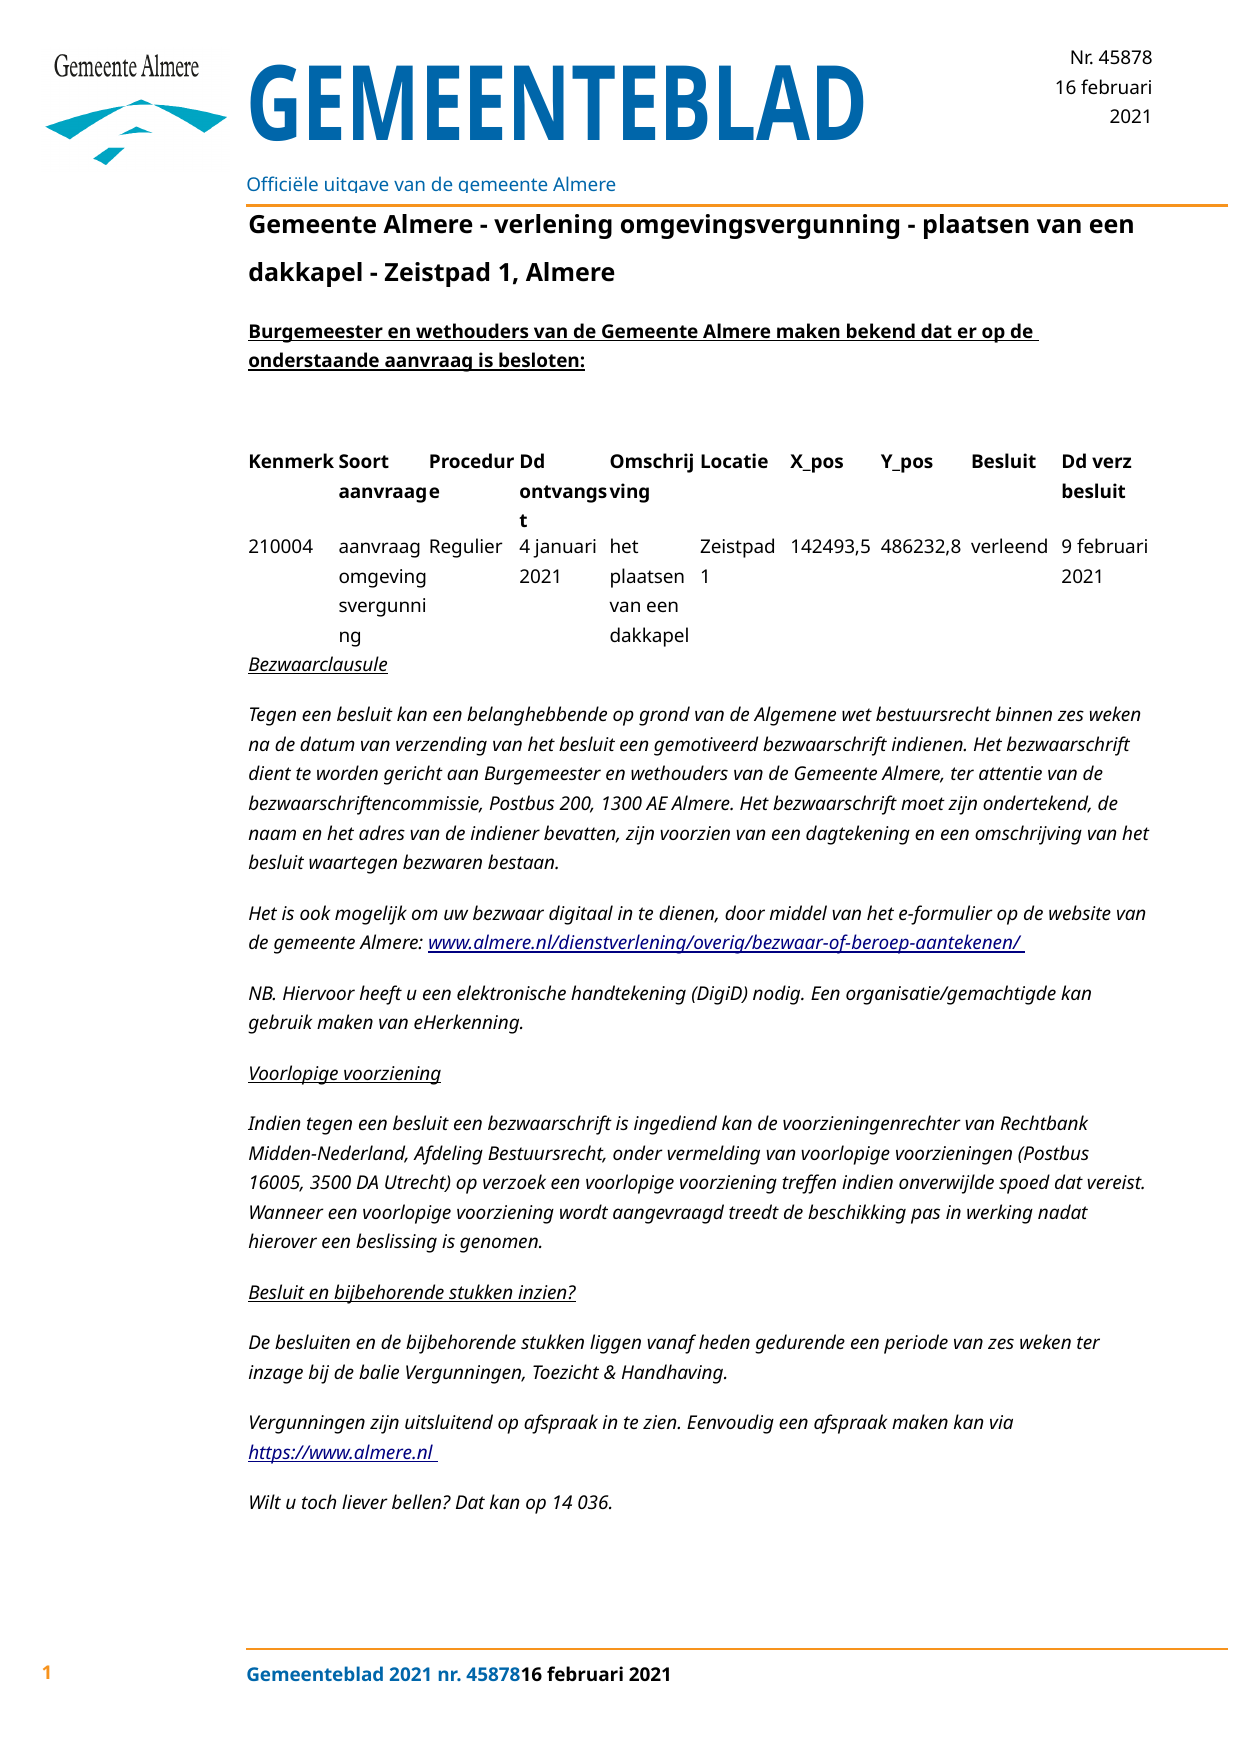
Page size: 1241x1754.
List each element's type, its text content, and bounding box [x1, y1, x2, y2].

table_cell 486232,8 [881, 533, 971, 648]
table_header Dd ontvangst [519, 449, 609, 533]
text Vergunningen zijn uitsluitend op afspraak in te zien. Eenvoudig een afspraak maken kan via https://www.almere.nl [248, 1409, 1152, 1465]
table_header Omschrijving [609, 449, 700, 533]
table_header Soort aanvraag [338, 449, 429, 533]
table_cell 210004 [248, 533, 338, 648]
table_header Besluit [971, 449, 1061, 533]
text Tegen een besluit kan een belanghebbende op grond van de Algemene wet bestuursrecht binnen zes weken na de datum van verzending van het besluit een gemotiveerd bezwaarschrift indienen. Het bezwaarschrift dient te worden gericht aan Burgemeester en wethouders van de Gemeente Almere, ter attentie van de bezwaarschriftencommissie, Postbus 200, 1300 AE Almere. Het bezwaarschrift moet zijn ondertekend, de naam en het adres van de indiener bevatten, zijn voorzien van een dagtekening en een omschrijving van het besluit waartegen bezwaren bestaan. [248, 701, 1152, 875]
table_header Kenmerk [248, 449, 338, 533]
table_cell het plaatsen van een dakkapel [609, 533, 700, 648]
picture [41, 47, 231, 172]
text Gemeente Almere - verlening omgevingsvergunning - plaatsen van een dakkapel - Zeistpad 1, Almere [248, 207, 1152, 288]
table_cell 4 januari 2021 [519, 533, 609, 648]
text Voorlopige voorziening [248, 1060, 1152, 1086]
table_header Locatie [700, 449, 790, 533]
text Indien tegen een besluit een bezwaarschrift is ingediend kan de voorzieningenrechter van Rechtbank Midden-Nederland, Afdeling Bestuursrecht, onder vermelding van voorlopige voorzieningen (Postbus 16005, 3500 DA Utrecht) op verzoek een voorlopige voorziening treffen indien onverwijlde spoed dat vereist. Wanneer een voorlopige voorziening wordt aangevraagd treedt de beschikking pas in werking nadat hierover een beslissing is genomen. [248, 1110, 1152, 1254]
text Het is ook mogelijk om uw bezwaar digitaal in te dienen, door middel van het e-formulier op de website van de gemeente Almere: www.almere.nl/dienstverlening/overig/bezwaar-of-beroep-aantekenen/ [248, 900, 1152, 955]
text Besluit en bijbehorende stukken inzien? [248, 1279, 1152, 1305]
text NB. Hiervoor heeft u een elektronische handtekening (DigiD) nodig. Een organisatie/gemachtigde kan gebruik maken van eHerkenning. [248, 980, 1152, 1035]
table_cell aanvraag omgevingsvergunning [338, 533, 429, 648]
table_cell Zeistpad 1 [700, 533, 790, 648]
table_cell verleend [971, 533, 1061, 648]
table_cell 9 februari 2021 [1061, 533, 1152, 648]
table_header X_pos [790, 449, 881, 533]
text De besluiten en de bijbehorende stukken liggen vanaf heden gedurende een periode van zes weken ter inzage bij de balie Vergunningen, Toezicht & Handhaving. [248, 1329, 1152, 1385]
text Burgemeester en wethouders van de Gemeente Almere maken bekend dat er op de onderstaande aanvraag is besloten: [248, 318, 1152, 373]
table_header Dd verz besluit [1061, 449, 1152, 533]
table_header Procedure [429, 449, 519, 533]
text Wilt u toch liever bellen? Dat kan op 14 036. [248, 1489, 1152, 1515]
text Bezwaarclausule [248, 651, 1152, 677]
table_cell 142493,5 [790, 533, 881, 648]
table_header Y_pos [881, 449, 971, 533]
table_cell Regulier [429, 533, 519, 648]
